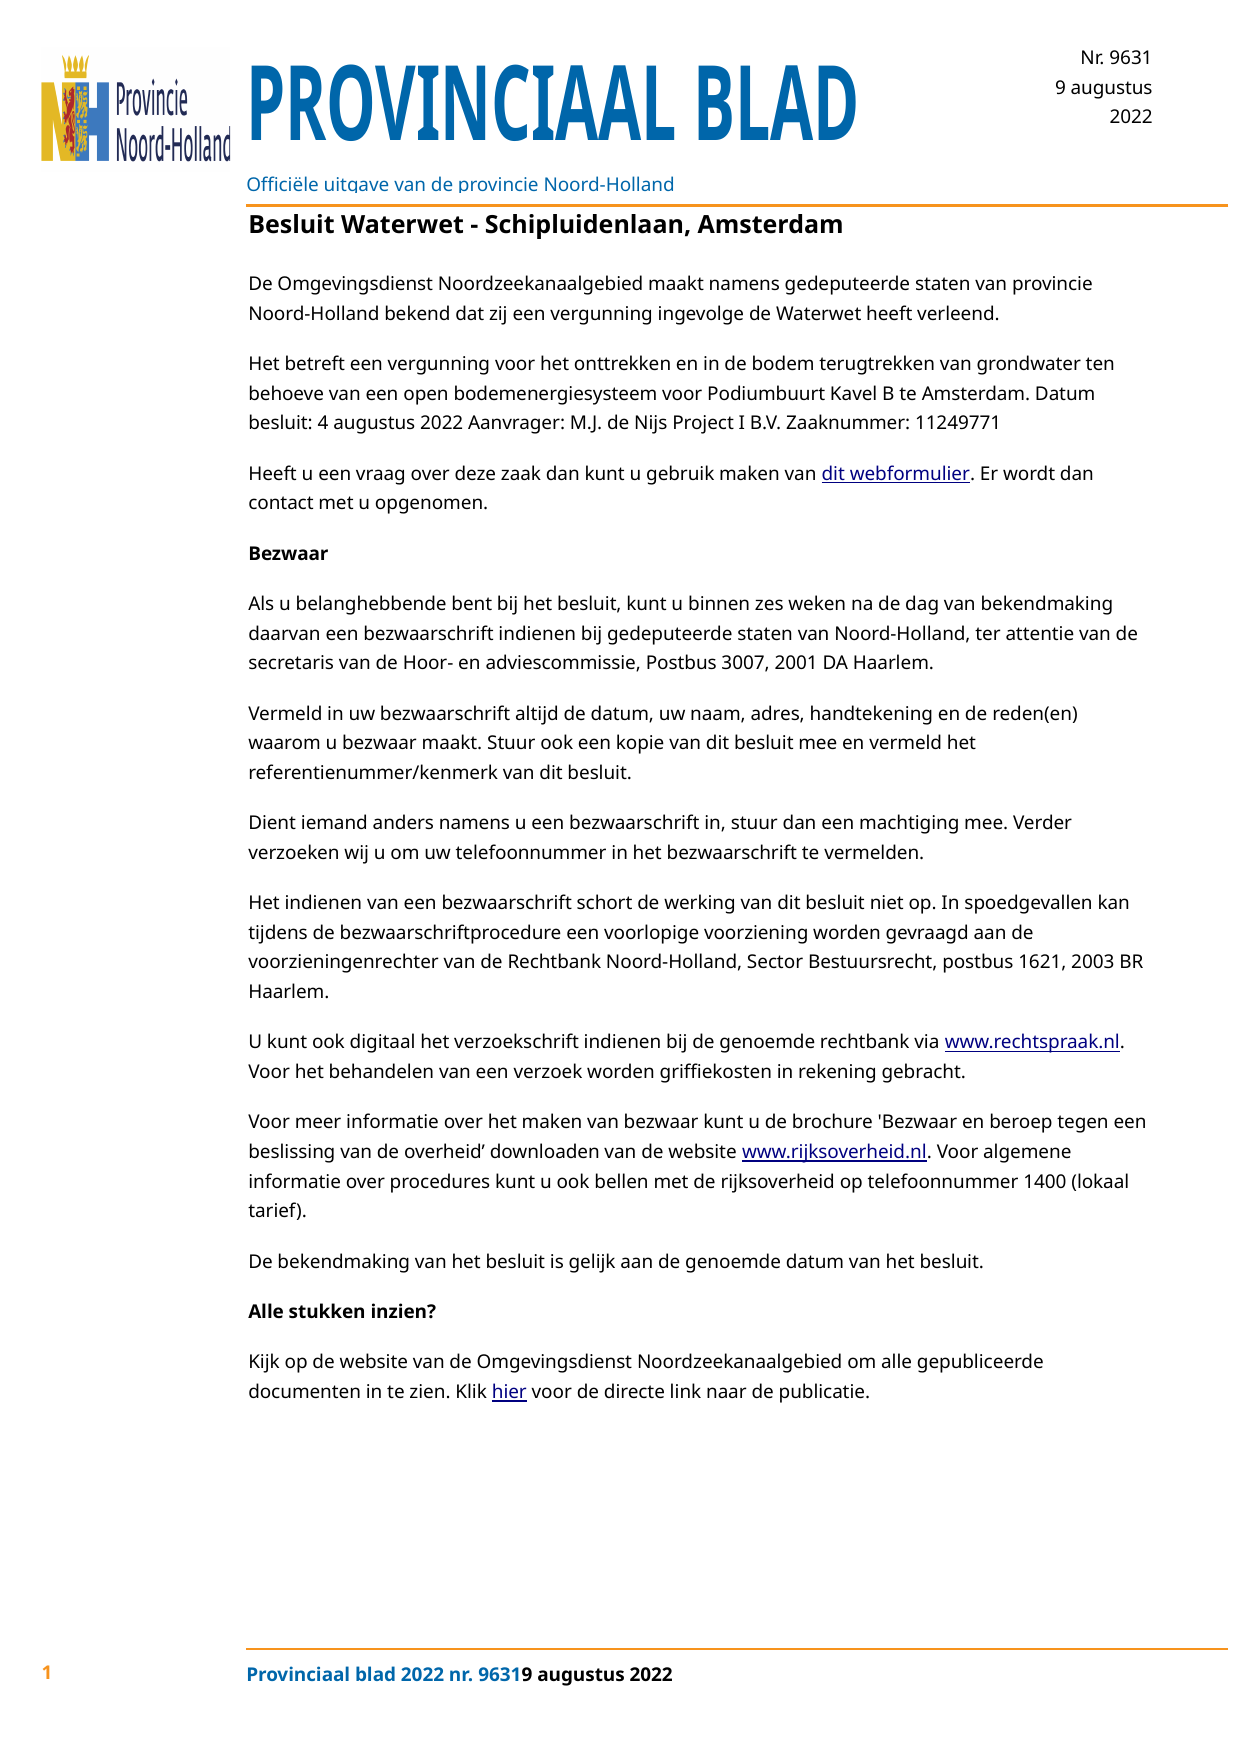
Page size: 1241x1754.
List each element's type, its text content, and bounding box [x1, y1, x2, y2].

text De bekendmaking van het besluit is gelijk aan de genoemde datum van het besluit. [248, 1248, 1152, 1273]
text Heeft u een vraag over deze zaak dan kunt u gebruik maken van dit webformulier. Er wordt dan contact met u opgenomen. [248, 460, 1152, 515]
text Het betreft een vergunning voor het onttrekken en in de bodem terugtrekken van grondwater ten behoeve van een open bodemenergiesysteem voor Podiumbuurt Kavel B te Amsterdam. Datum besluit: 4 augustus 2022 Aanvrager: M.J. de Nijs Project I B.V. Zaaknummer: 11249771 [248, 350, 1152, 435]
text Besluit Waterwet - Schipluidenlaan, Amsterdam [248, 207, 1152, 241]
picture [41, 47, 231, 172]
text Vermeld in uw bezwaarschrift altijd de datum, uw naam, adres, handtekening en de reden(en) waarom u bezwaar maakt. Stuur ook een kopie van dit besluit mee en vermeld het referentienummer/kenmerk van dit besluit. [248, 700, 1152, 785]
text Voor meer informatie over het maken van bezwaar kunt u de brochure 'Bezwaar en beroep tegen een beslissing van de overheid’ downloaden van de website www.rijksoverheid.nl. Voor algemene informatie over procedures kunt u ook bellen met de rijksoverheid op telefoonnummer 1400 (lokaal tarief). [248, 1109, 1152, 1223]
text Dient iemand anders namens u een bezwaarschrift in, stuur dan een machtiging mee. Verder verzoeken wij u om uw telefoonnummer in het bezwaarschrift te vermelden. [248, 809, 1152, 865]
text De Omgevingsdienst Noordzeekanaalgebied maakt namens gedeputeerde staten van provincie Noord-Holland bekend dat zij een vergunning ingevolge de Waterwet heeft verleend. [248, 270, 1152, 326]
text U kunt ook digitaal het verzoekschrift indienen bij de genoemde rechtbank via www.rechtspraak.nl. Voor het behandelen van een verzoek worden griffiekosten in rekening gebracht. [248, 1029, 1152, 1084]
text Bezwaar [248, 540, 1152, 566]
text Kijk op de website van de Omgevingsdienst Noordzeekanaalgebied om alle gepubliceerde documenten in te zien. Klik hier voor de directe link naar de publicatie. [248, 1349, 1152, 1404]
text Als u belanghebbende bent bij het besluit, kunt u binnen zes weken na de dag van bekendmaking daarvan een bezwaarschrift indienen bij gedeputeerde staten van Noord-Holland, ter attentie van de secretaris van de Hoor- en adviescommissie, Postbus 3007, 2001 DA Haarlem. [248, 590, 1152, 675]
text Alle stukken inzien? [248, 1298, 1152, 1324]
text Het indienen van een bezwaarschrift schort de werking van dit besluit niet op. In spoedgevallen kan tijdens de bezwaarschriftprocedure een voorlopige voorziening worden gevraagd aan de voorzieningenrechter van de Rechtbank Noord-Holland, Sector Bestuursrecht, postbus 1621, 2003 BR Haarlem. [248, 889, 1152, 1004]
